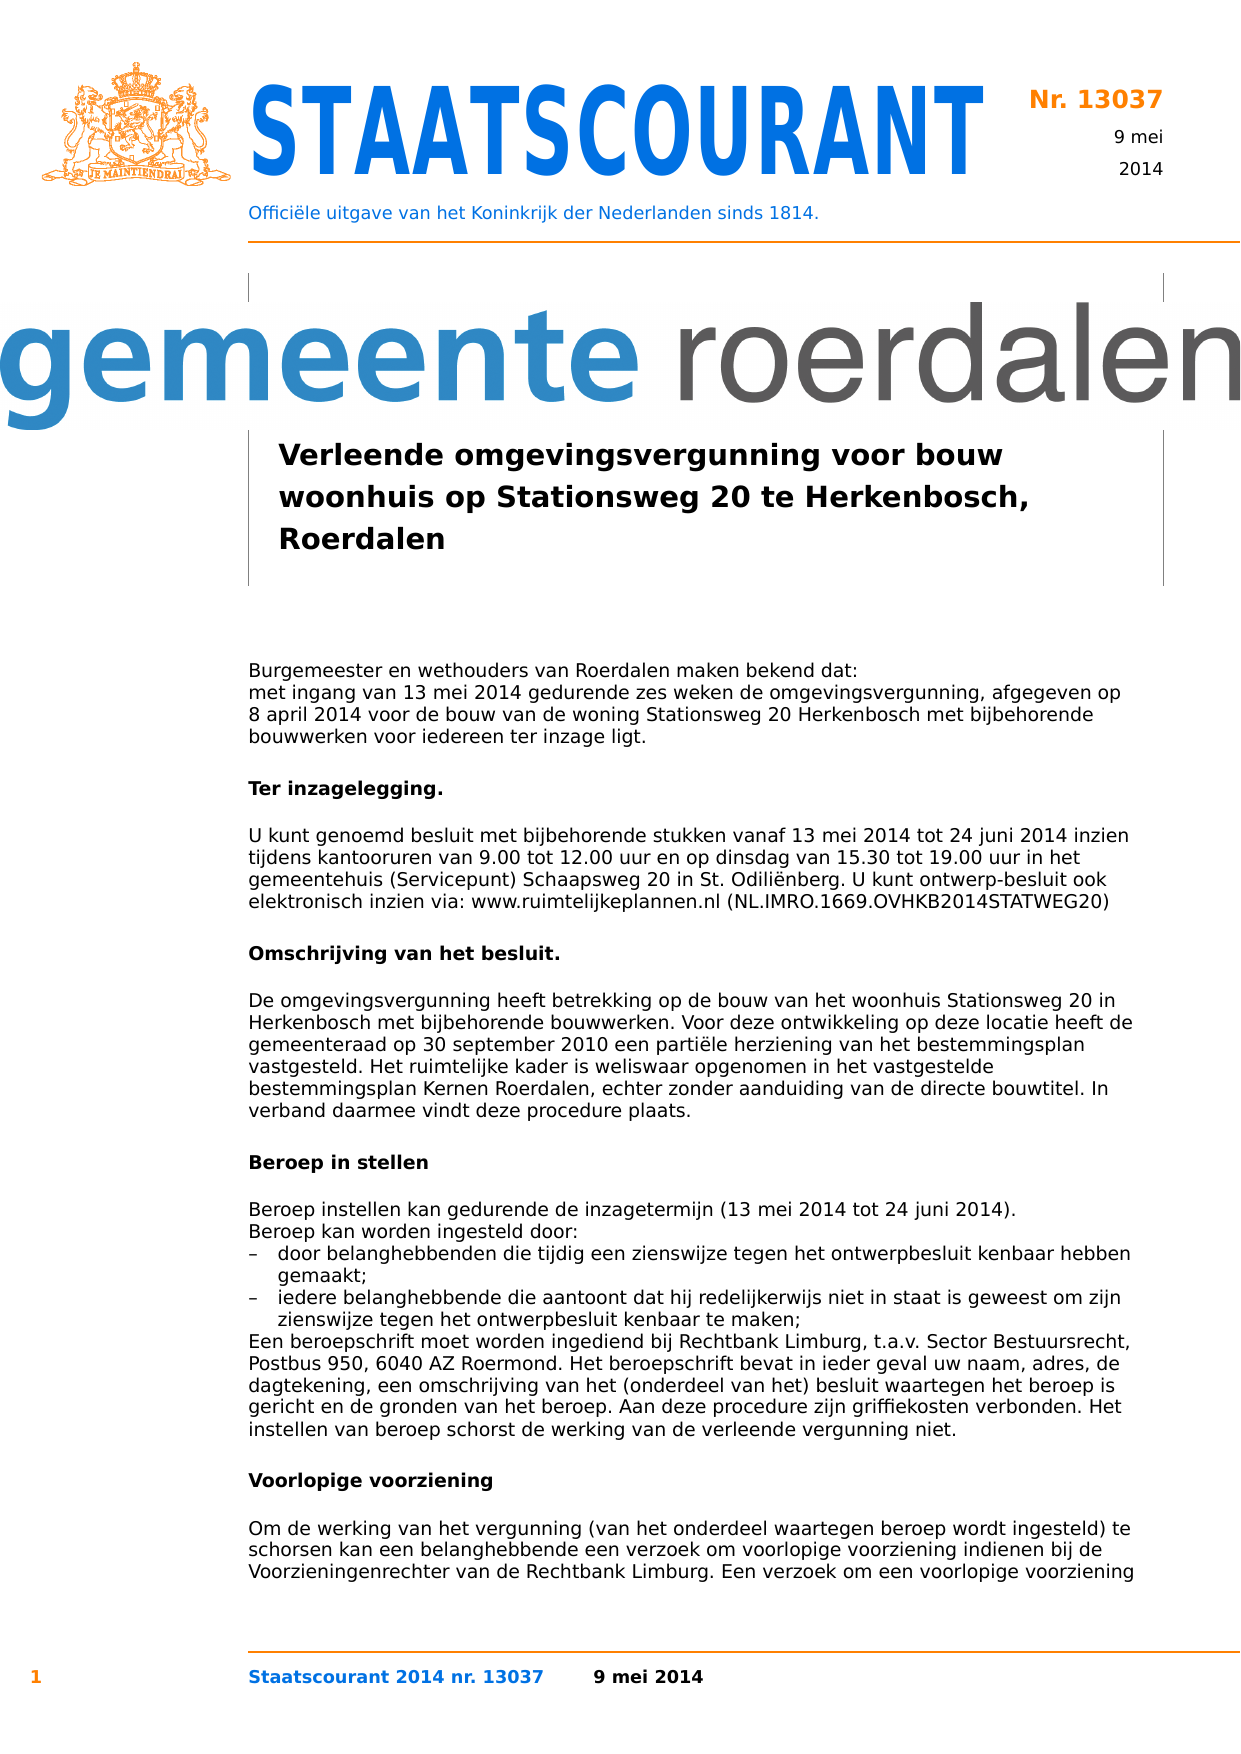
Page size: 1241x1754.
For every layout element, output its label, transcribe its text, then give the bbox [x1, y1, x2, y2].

table_header STAATSCOURANT [248, 62, 998, 203]
text – iedere belanghebbende die aantoont dat hij redelijkerwijs niet in staat is geweest om zijn zienswijze tegen het ontwerpbesluit kenbaar te maken; [248, 1287, 1163, 1331]
table_cell 9 mei [998, 121, 1240, 153]
text Beroep instellen kan gedurende de inzagetermijn (13 mei 2014 tot 24 juni 2014). [248, 1199, 1163, 1221]
subtitle Beroep in stellen [248, 1152, 1163, 1174]
subtitle [249, 273, 1163, 302]
table_header [25, 62, 248, 241]
table_cell 2014 [998, 153, 1240, 203]
table_cell Officiële uitgave van het Koninkrijk der Nederlanden sinds 1814. [248, 203, 1240, 241]
picture [0, 302, 1241, 430]
text met ingang van 13 mei 2014 gedurende zes weken de omgevingsvergunning, afgegeven op 8 april 2014 voor de bouw van de woning Stationsweg 20 Herkenbosch met bijbehorende bouwwerken voor iedereen ter inzage ligt. [248, 682, 1163, 748]
subtitle Verleende omgevingsvergunning voor bouw woonhuis op Stationsweg 20 te Herkenbosch, Roerdalen [249, 430, 1163, 586]
text U kunt genoemd besluit met bijbehorende stukken vanaf 13 mei 2014 tot 24 juni 2014 inzien tijdens kantooruren van 9.00 tot 12.00 uur en op dinsdag van 15.30 tot 19.00 uur in het gemeentehuis (Servicepunt) Schaapsweg 20 in St. Odiliënberg. U kunt ontwerp-besluit ook elektronisch inzien via: www.ruimtelijkeplannen.nl (NL.IMRO.1669.OVHKB2014STATWEG20) [248, 825, 1163, 913]
subtitle Ter inzagelegging. [248, 778, 1163, 800]
picture [41, 62, 231, 186]
text Om de werking van het vergunning (van het onderdeel waartegen beroep wordt ingesteld) te schorsen kan een belanghebbende een verzoek om voorlopige voorziening indienen bij de Voorzieningenrechter van de Rechtbank Limburg. Een verzoek om een voorlopige voorziening [248, 1517, 1163, 1583]
subtitle Voorlopige voorziening [248, 1470, 1163, 1492]
text – door belanghebbenden die tijdig een zienswijze tegen het ontwerpbesluit kenbaar hebben gemaakt; [248, 1243, 1163, 1287]
subtitle Omschrijving van het besluit. [248, 943, 1163, 965]
text Burgemeester en wethouders van Roerdalen maken bekend dat: [248, 660, 1163, 682]
text De omgevingsvergunning heeft betrekking op de bouw van het woonhuis Stationsweg 20 in Herkenbosch met bijbehorende bouwwerken. Voor deze ontwikkeling op deze locatie heeft de gemeenteraad op 30 september 2010 een partiële herziening van het bestemmingsplan vastgesteld. Het ruimtelijke kader is weliswaar opgenomen in het vastgestelde bestemmingsplan Kernen Roerdalen, echter zonder aanduiding van de directe bouwtitel. In verband daarmee vindt deze procedure plaats. [248, 990, 1163, 1122]
table_header Nr. 13037 [998, 62, 1240, 121]
text Een beroepschrift moet worden ingediend bij Rechtbank Limburg, t.a.v. Sector Bestuursrecht, Postbus 950, 6040 AZ Roermond. Het beroepschrift bevat in ieder geval uw naam, adres, de dagtekening, een omschrijving van het (onderdeel van het) besluit waartegen het beroep is gericht en de gronden van het beroep. Aan deze procedure zijn griffiekosten verbonden. Het instellen van beroep schorst de werking van de verleende vergunning niet. [248, 1331, 1163, 1440]
text Beroep kan worden ingesteld door: [248, 1221, 1163, 1243]
